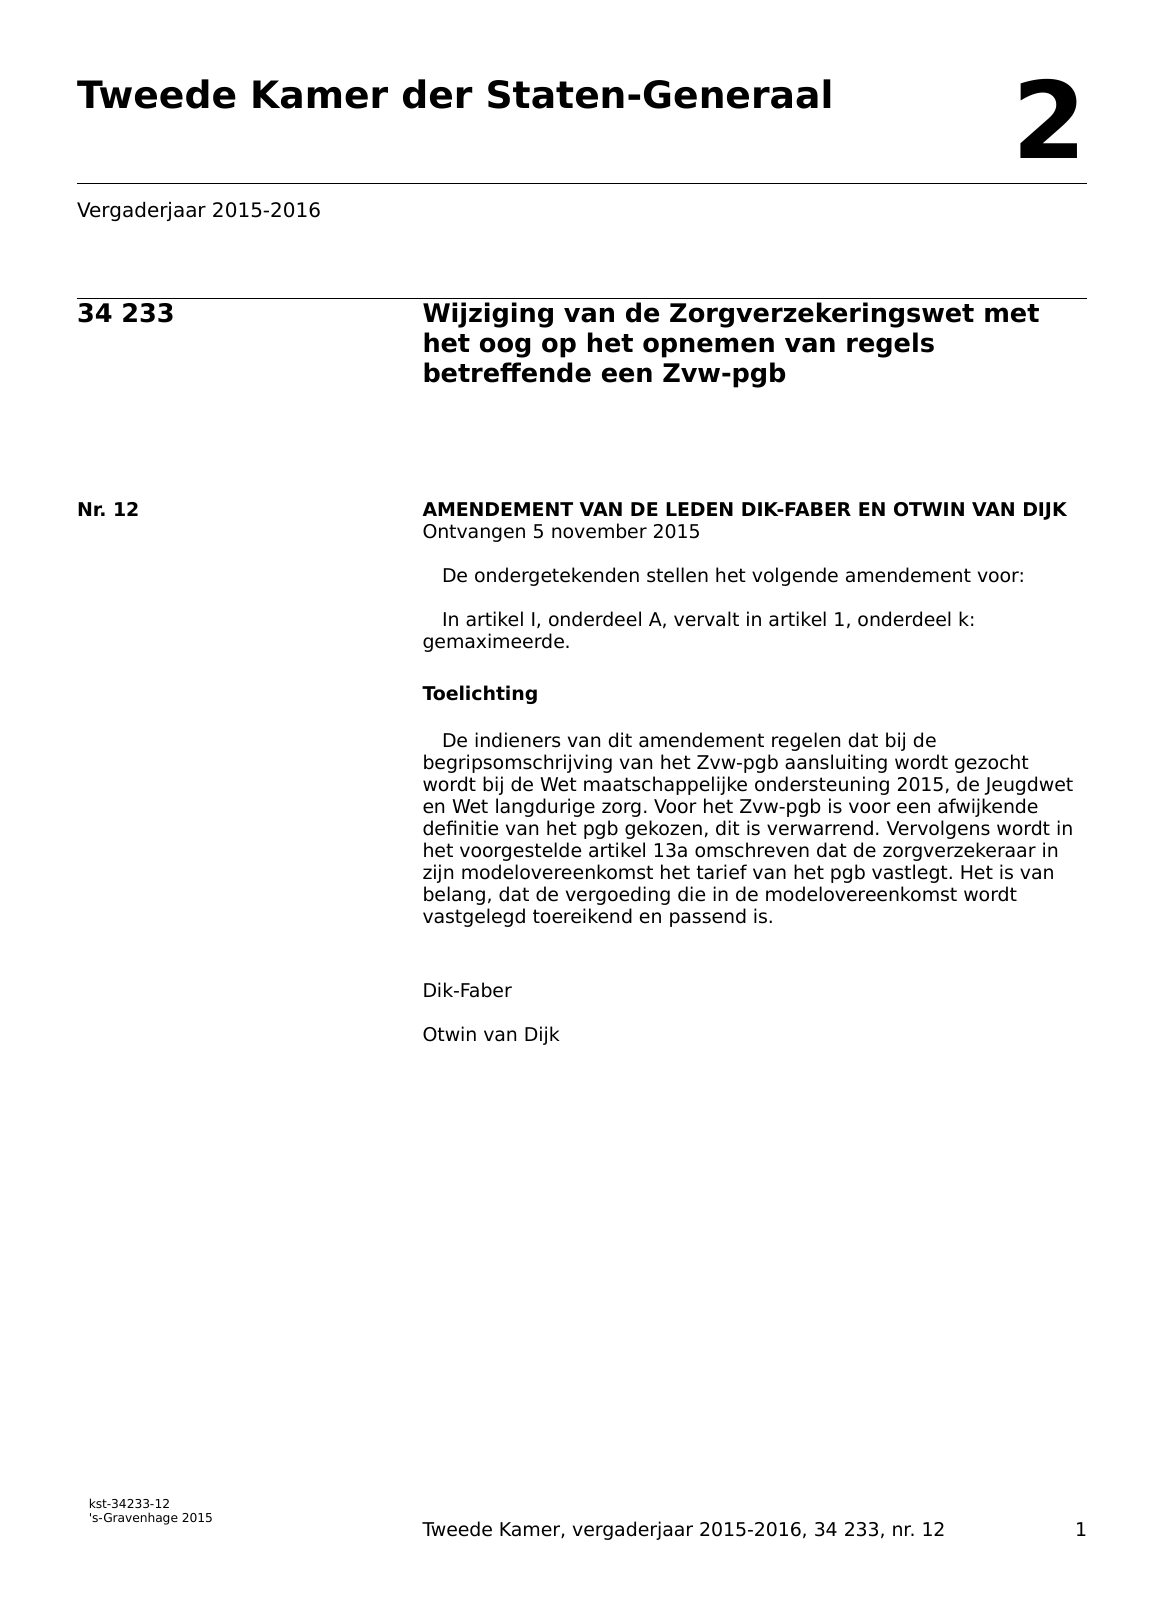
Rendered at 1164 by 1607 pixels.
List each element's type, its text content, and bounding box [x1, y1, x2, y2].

subtitle 34 233 Wijziging van de Zorgverzekeringswet met het oog op het opnemen van regels betreffende een Zvw-pgb [77, 299, 1087, 388]
text De ondergetekenden stellen het volgende amendement voor: [422, 565, 1087, 587]
text In artikel I, onderdeel A, vervalt in artikel 1, onderdeel k: gemaximeerde. [422, 609, 1087, 653]
text Dik-Faber Otwin van Dijk [422, 958, 1087, 1046]
table_header Tweede Kamer der Staten-Generaal [77, 59, 886, 183]
text Ontvangen 5 november 2015 [422, 521, 1087, 543]
text De indieners van dit amendement regelen dat bij de begripsomschrijving van het Zvw-pgb aansluiting wordt gezocht wordt bij de Wet maatschappelijke ondersteuning 2015, de Jeugdwet en Wet langdurige zorg. Voor het Zvw-pgb is voor een afwijkende definitie van het pgb gekozen, dit is verwarrend. Vervolgens wordt in het voorgestelde artikel 13a omschreven dat de zorgverzekeraar in zijn modelovereenkomst het tarief van het pgb vastlegt. Het is van belang, dat de vergoeding die in de modelovereenkomst wordt vastgelegd toereikend en passend is. [422, 730, 1087, 928]
table_header 2 [886, 59, 1087, 183]
text 's-Gravenhage 2015 [88, 1511, 323, 1525]
subtitle Nr. 12 AMENDEMENT VAN DE LEDEN DIK-FABER EN OTWIN VAN DIJK [77, 499, 1087, 521]
subtitle Toelichting [422, 683, 1087, 705]
table_cell Vergaderjaar 2015-2016 [77, 184, 1087, 298]
text kst-34233-12 [88, 1497, 323, 1511]
